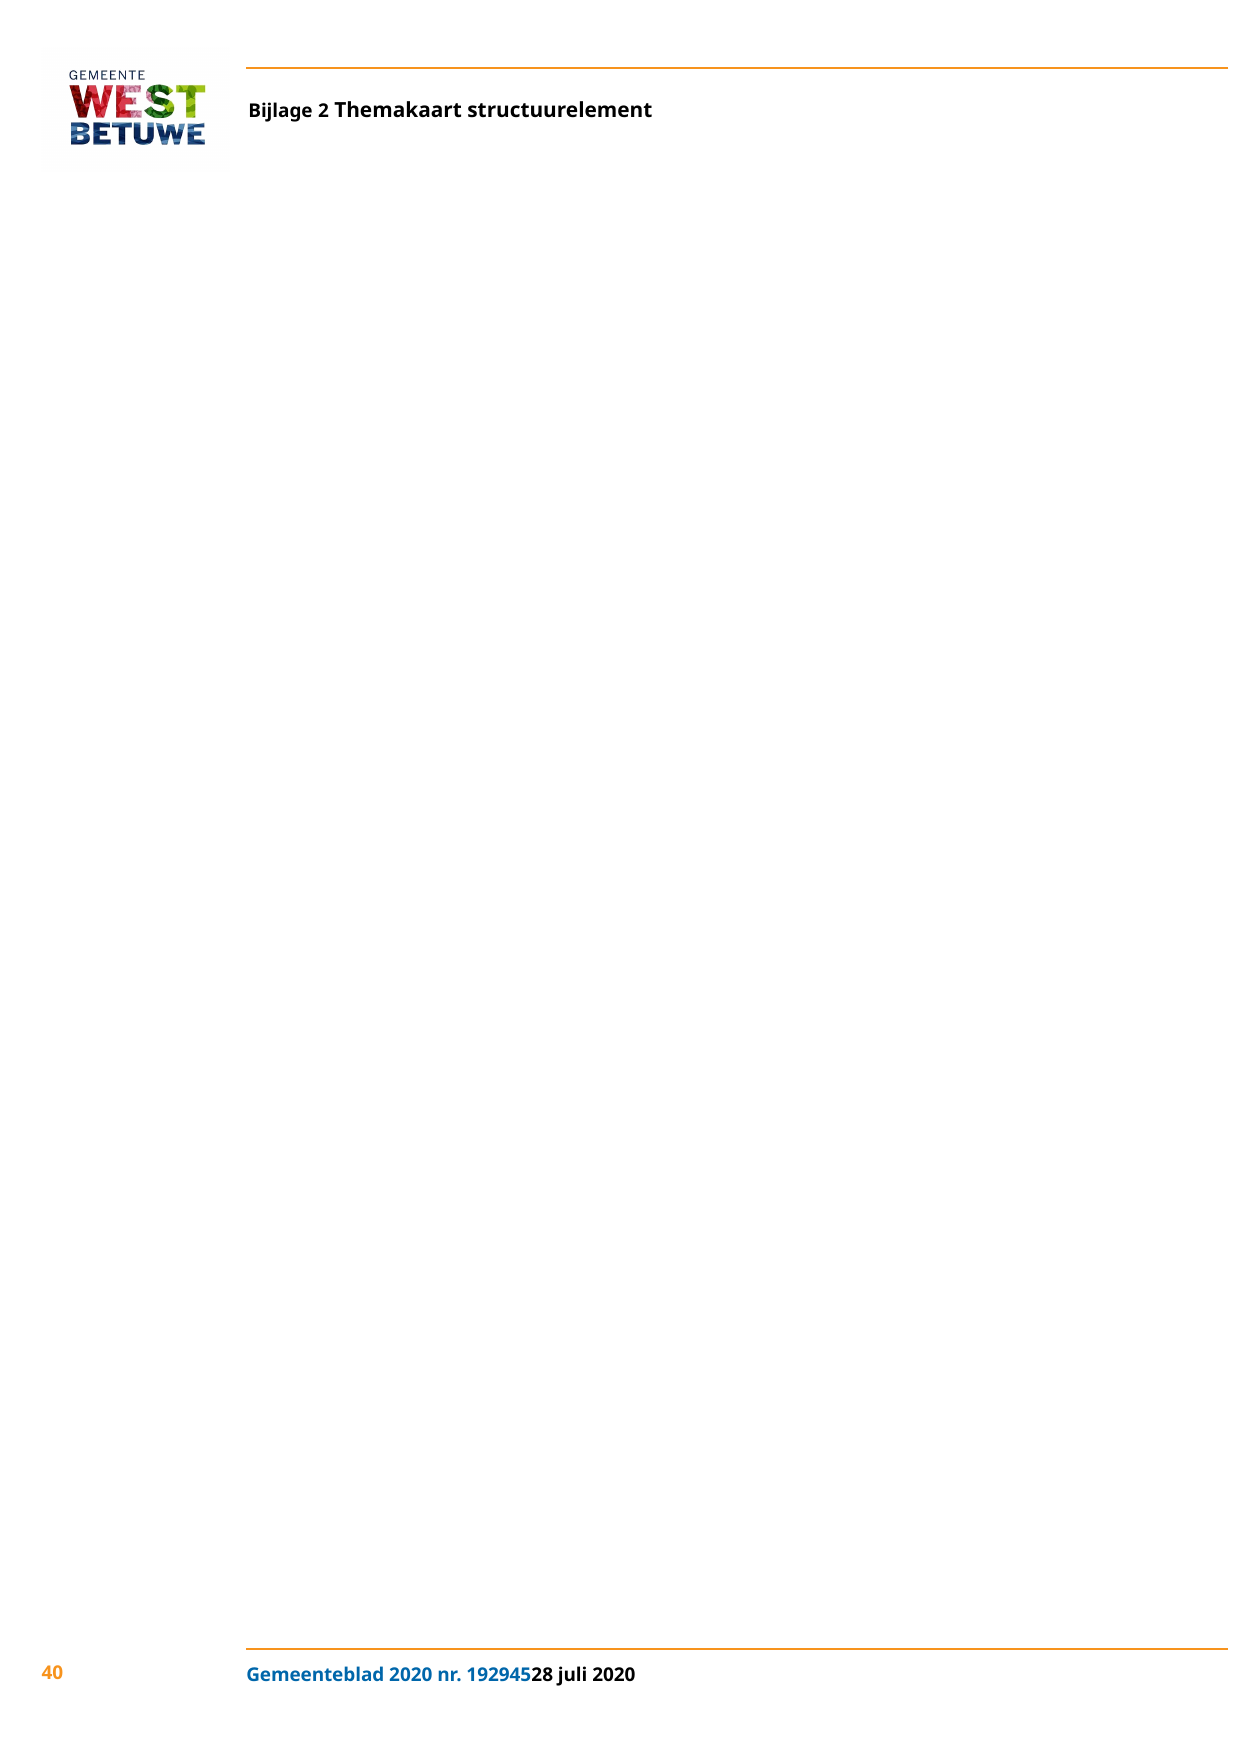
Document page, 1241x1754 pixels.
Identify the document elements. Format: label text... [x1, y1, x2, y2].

picture [41, 47, 231, 172]
text Bijlage 2 Themakaart structuurelement [248, 95, 1152, 123]
